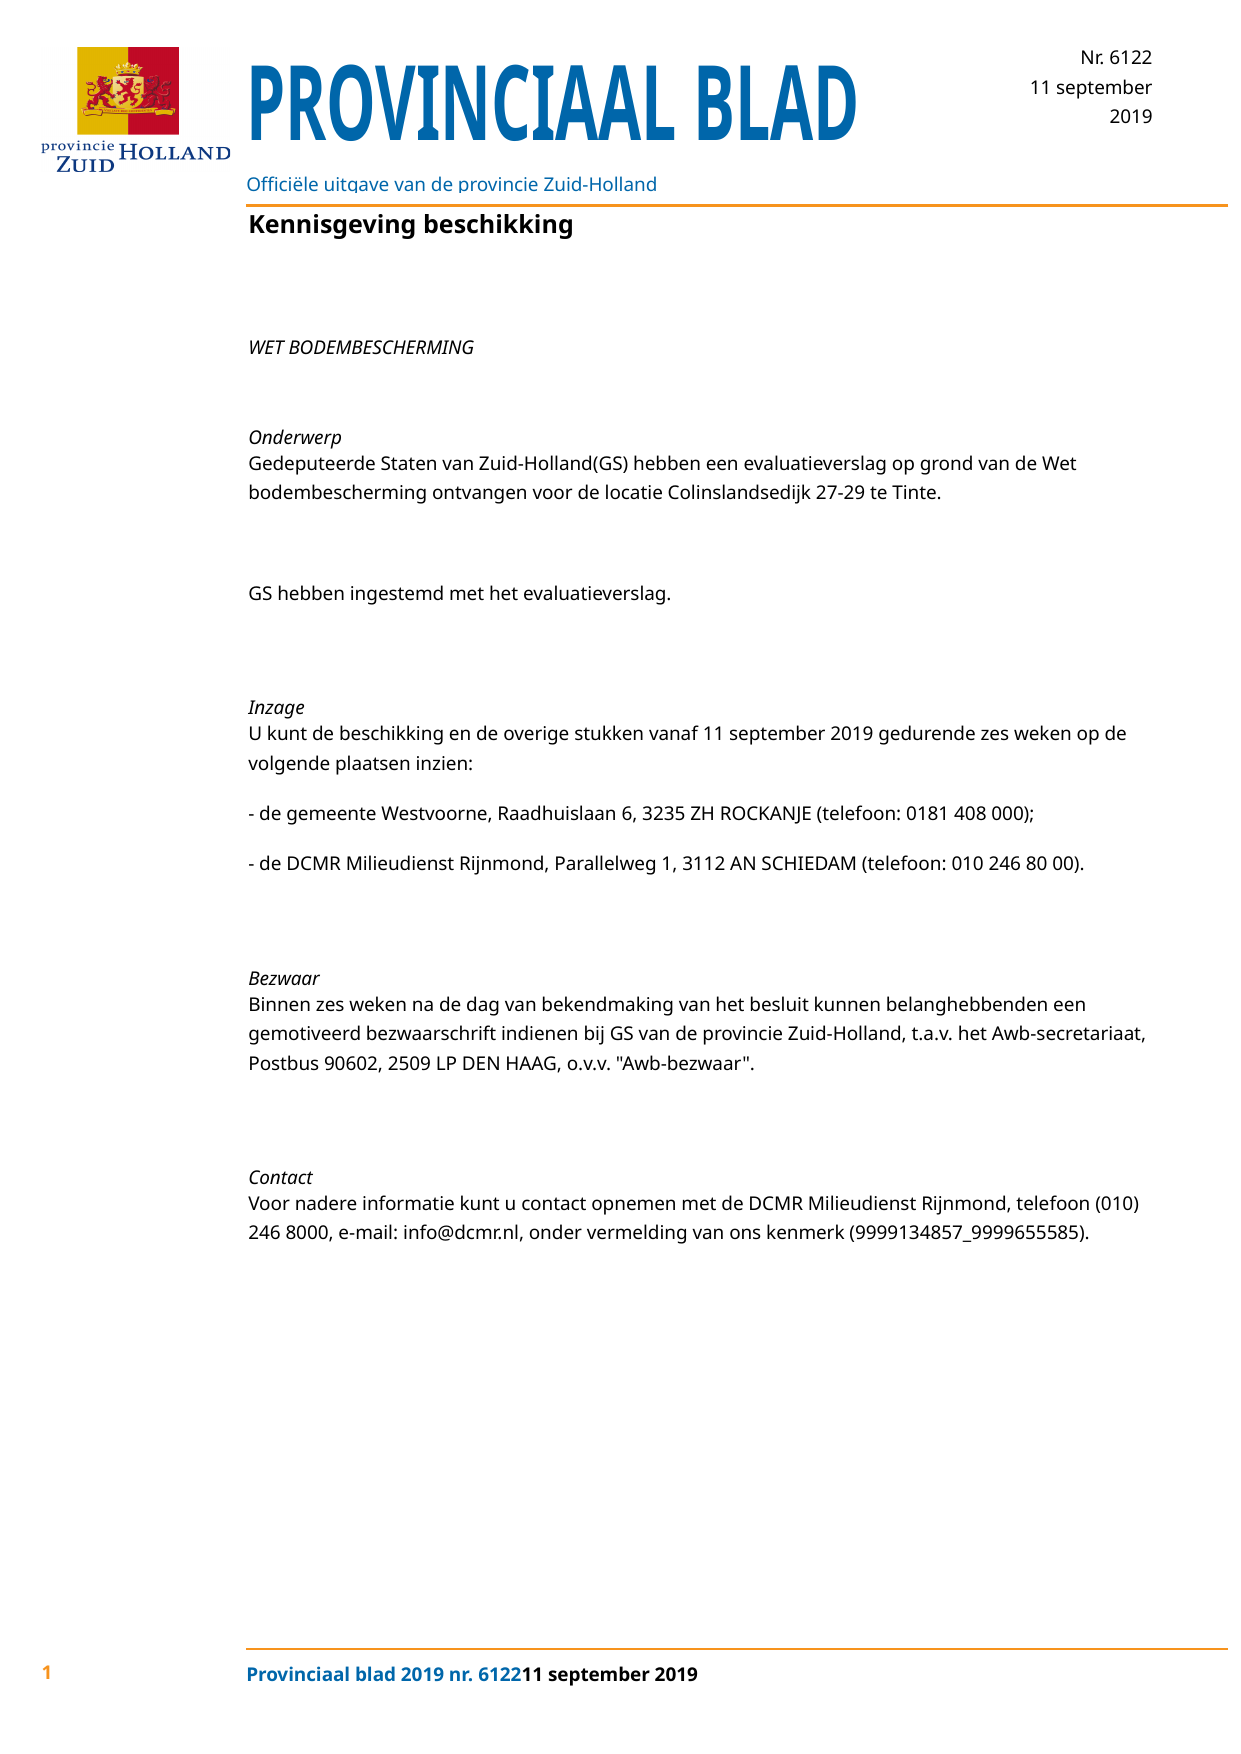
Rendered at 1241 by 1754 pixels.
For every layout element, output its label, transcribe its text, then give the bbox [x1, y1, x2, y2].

text Kennisgeving beschikking [248, 207, 1152, 241]
text Voor nadere informatie kunt u contact opnemen met de DCMR Milieudienst Rijnmond, telefoon (010) 246 8000, e-mail: info@dcmr.nl, onder vermelding van ons kenmerk (9999134857_9999655585). [248, 1190, 1152, 1245]
text GS hebben ingestemd met het evaluatieverslag. [248, 580, 1152, 606]
text - de DCMR Milieudienst Rijnmond, Parallelweg 1, 3112 AN SCHIEDAM (telefoon: 010 246 80 00). [248, 851, 1152, 876]
text Gedeputeerde Staten van Zuid-Holland(GS) hebben een evaluatieverslag op grond van de Wet bodembescherming ontvangen voor de locatie Colinslandsedijk 27-29 te Tinte. [248, 450, 1152, 505]
text Bezwaar [248, 965, 1152, 991]
text Onderwerp [248, 424, 1152, 450]
text - de gemeente Westvoorne, Raadhuislaan 6, 3235 ZH ROCKANJE (telefoon: 0181 408 000); [248, 800, 1152, 826]
text Contact [248, 1164, 1152, 1190]
text WET BODEMBESCHERMING [248, 334, 1152, 360]
text U kunt de beschikking en de overige stukken vanaf 11 september 2019 gedurende zes weken op de volgende plaatsen inzien: [248, 720, 1152, 776]
text Inzage [248, 694, 1152, 720]
picture [41, 47, 231, 172]
text Binnen zes weken na de dag van bekendmaking van het besluit kunnen belanghebbenden een gemotiveerd bezwaarschrift indienen bij GS van de provincie Zuid-Holland, t.a.v. het Awb-secretariaat, Postbus 90602, 2509 LP DEN HAAG, o.v.v. "Awb-bezwaar". [248, 991, 1152, 1076]
